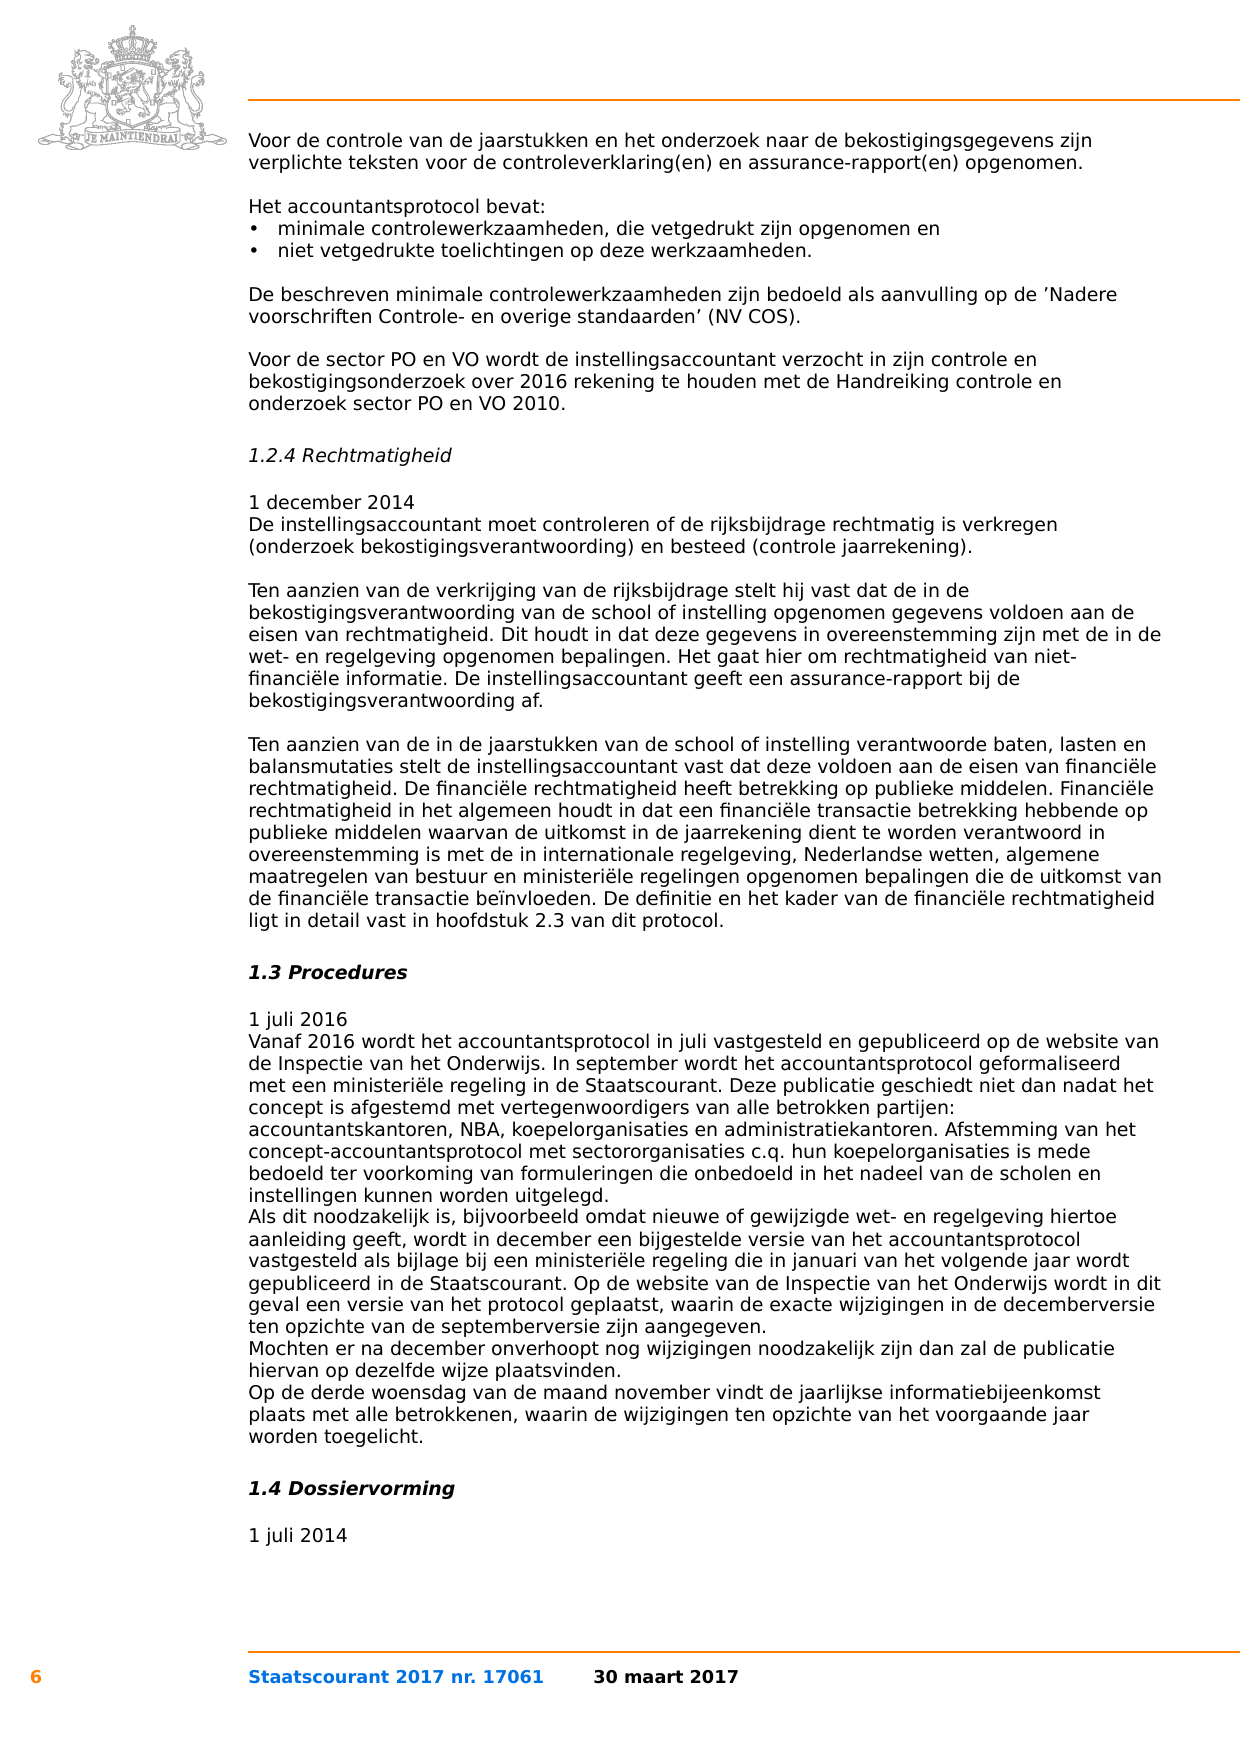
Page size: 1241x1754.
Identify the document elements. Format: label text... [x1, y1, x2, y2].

subtitle 1.4 Dossiervorming [248, 1478, 1163, 1500]
text 1 juli 2016 [248, 1009, 1163, 1031]
text Mochten er na december onverhoopt nog wijzigingen noodzakelijk zijn dan zal de publicatie hiervan op dezelfde wijze plaatsvinden. [248, 1338, 1163, 1382]
text • minimale controlewerkzaamheden, die vetgedrukt zijn opgenomen en [248, 218, 1163, 240]
text Voor de controle van de jaarstukken en het onderzoek naar de bekostigingsgegevens zijn verplichte teksten voor de controleverklaring(en) en assurance-rapport(en) opgenomen. [248, 130, 1163, 174]
text De beschreven minimale controlewerkzaamheden zijn bedoeld als aanvulling op de ’Nadere voorschriften Controle- en overige standaarden’ (NV COS). [248, 283, 1163, 327]
text Voor de sector PO en VO wordt de instellingsaccountant verzocht in zijn controle en bekostigingsonderzoek over 2016 rekening te houden met de Handreiking controle en onderzoek sector PO en VO 2010. [248, 349, 1163, 415]
text Op de derde woensdag van de maand november vindt de jaarlijkse informatiebijeenkomst plaats met alle betrokkenen, waarin de wijzigingen ten opzichte van het voorgaande jaar worden toegelicht. [248, 1382, 1163, 1448]
text Het accountantsprotocol bevat: [248, 196, 1163, 218]
text Ten aanzien van de in de jaarstukken van de school of instelling verantwoorde baten, lasten en balansmutaties stelt de instellingsaccountant vast dat deze voldoen aan de eisen van financiële rechtmatigheid. De financiële rechtmatigheid heeft betrekking op publieke middelen. Financiële rechtmatigheid in het algemeen houdt in dat een financiële transactie betrekking hebbende op publieke middelen waarvan de uitkomst in de jaarrekening dient te worden verantwoord in overeenstemming is met de in internationale regelgeving, Nederlandse wetten, algemene maatregelen van bestuur en ministeriële regelingen opgenomen bepalingen die de uitkomst van de financiële transactie beïnvloeden. De definitie en het kader van de financiële rechtmatigheid ligt in detail vast in hoofdstuk 2.3 van dit protocol. [248, 734, 1163, 932]
picture [38, 25, 227, 150]
text 1 juli 2014 [248, 1525, 1163, 1547]
text De instellingsaccountant moet controleren of de rijksbijdrage rechtmatig is verkregen (onderzoek bekostigingsverantwoording) en besteed (controle jaarrekening). [248, 514, 1163, 558]
text Vanaf 2016 wordt het accountantsprotocol in juli vastgesteld en gepubliceerd op de website van de Inspectie van het Onderwijs. In september wordt het accountantsprotocol geformaliseerd met een ministeriële regeling in de Staatscourant. Deze publicatie geschiedt niet dan nadat het concept is afgestemd met vertegenwoordigers van alle betrokken partijen: accountantskantoren, NBA, koepelorganisaties en administratiekantoren. Afstemming van het concept-accountantsprotocol met sectororganisaties c.q. hun koepelorganisaties is mede bedoeld ter voorkoming van formuleringen die onbedoeld in het nadeel van de scholen en instellingen kunnen worden uitgelegd. [248, 1031, 1163, 1206]
text Ten aanzien van de verkrijging van de rijksbijdrage stelt hij vast dat de in de bekostigingsverantwoording van de school of instelling opgenomen gegevens voldoen aan de eisen van rechtmatigheid. Dit houdt in dat deze gegevens in overeenstemming zijn met de in de wet- en regelgeving opgenomen bepalingen. Het gaat hier om rechtmatigheid van niet-financiële informatie. De instellingsaccountant geeft een assurance-rapport bij de bekostigingsverantwoording af. [248, 580, 1163, 712]
text Als dit noodzakelijk is, bijvoorbeeld omdat nieuwe of gewijzigde wet- en regelgeving hiertoe aanleiding geeft, wordt in december een bijgestelde versie van het accountantsprotocol vastgesteld als bijlage bij een ministeriële regeling die in januari van het volgende jaar wordt gepubliceerd in de Staatscourant. Op de website van de Inspectie van het Onderwijs wordt in dit geval een versie van het protocol geplaatst, waarin de exacte wijzigingen in de decemberversie ten opzichte van de septemberversie zijn aangegeven. [248, 1206, 1163, 1338]
subtitle 1.2.4 Rechtmatigheid [248, 445, 1163, 467]
text 1 december 2014 [248, 492, 1163, 514]
text • niet vetgedrukte toelichtingen op deze werkzaamheden. [248, 240, 1163, 262]
subtitle 1.3 Procedures [248, 962, 1163, 984]
